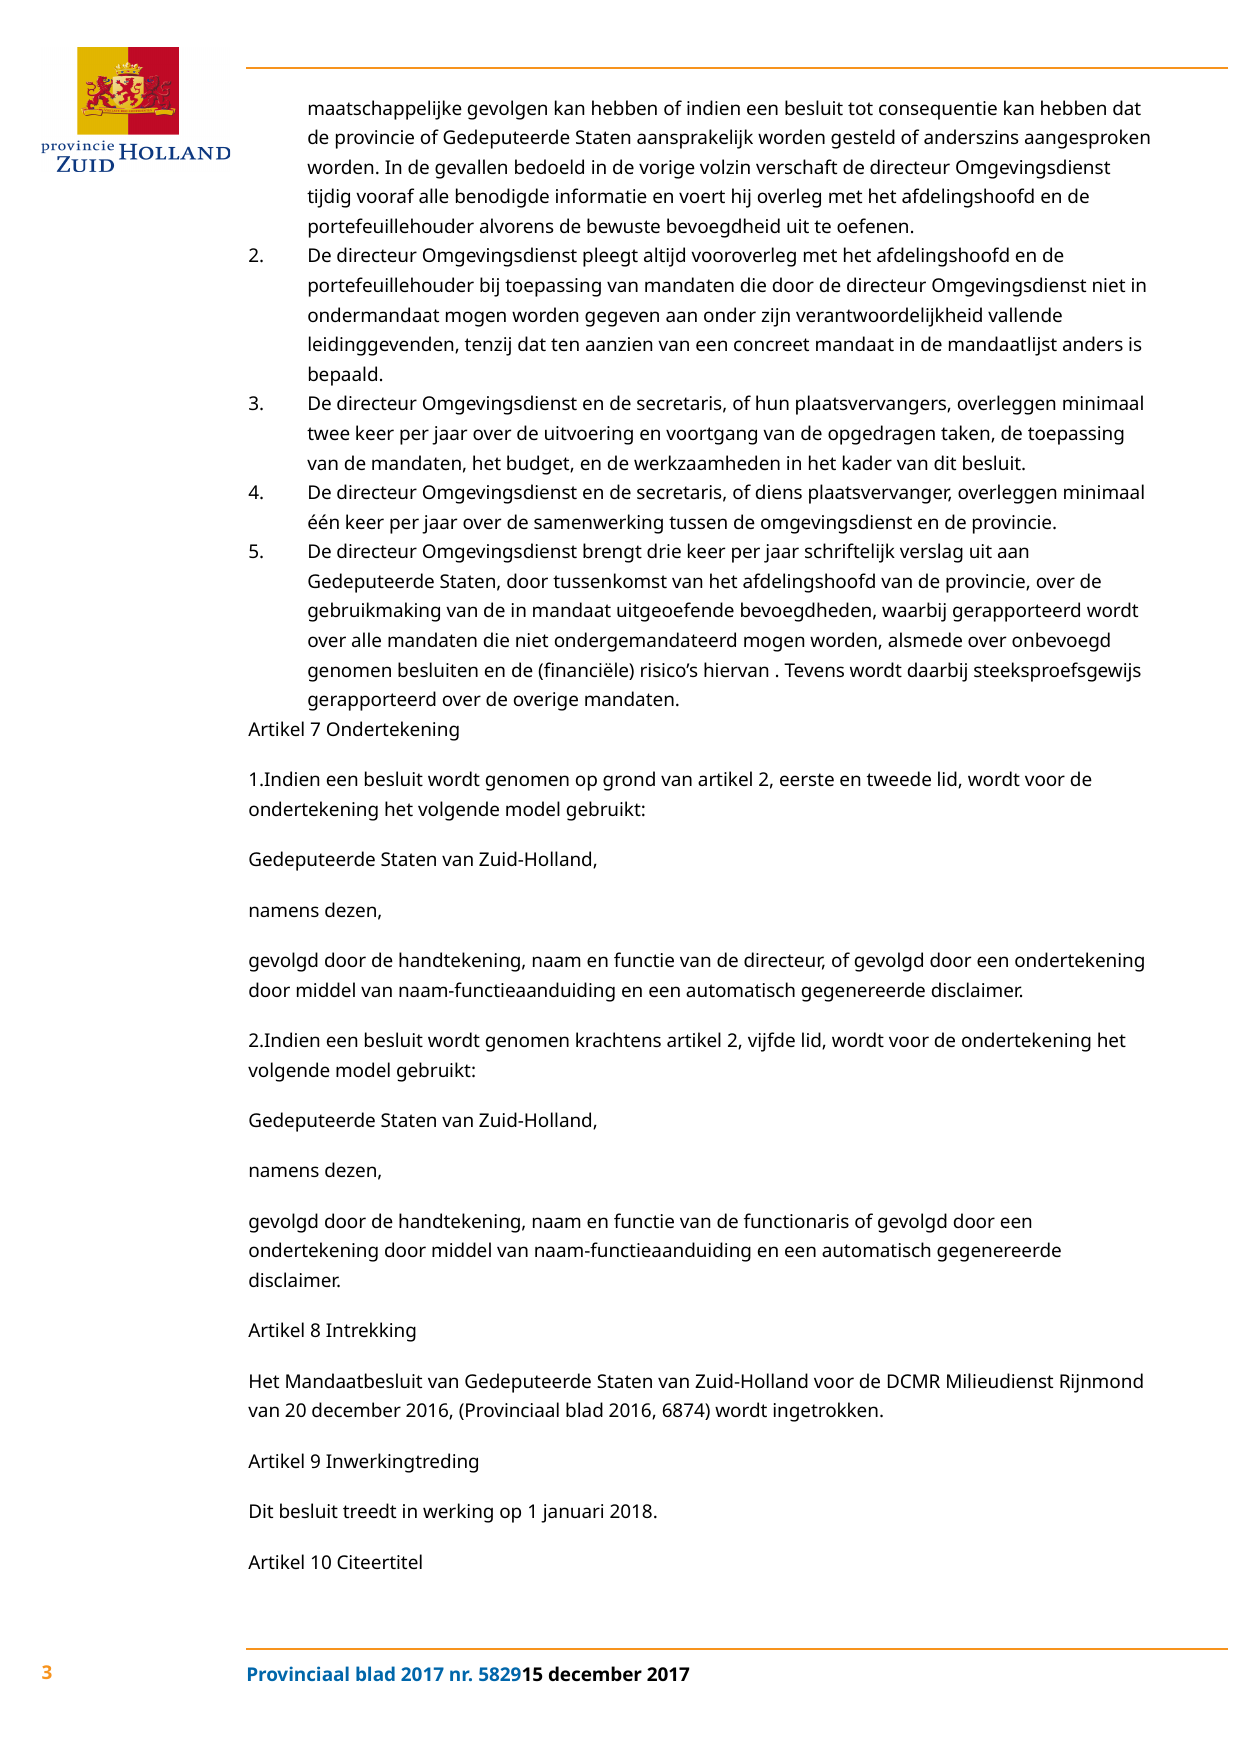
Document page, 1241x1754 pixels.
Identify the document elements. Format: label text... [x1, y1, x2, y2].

text namens dezen, [248, 1158, 1152, 1183]
text Gedeputeerde Staten van Zuid-Holland, [248, 846, 1152, 872]
text 2.Indien een besluit wordt genomen krachtens artikel 2, vijfde lid, wordt voor de ondertekening het volgende model gebruikt: [248, 1027, 1152, 1083]
text Het Mandaatbesluit van Gedeputeerde Staten van Zuid-Holland voor de DCMR Milieudienst Rijnmond van 20 december 2016, (Provinciaal blad 2016, 6874) wordt ingetrokken. [248, 1368, 1152, 1423]
text gevolgd door de handtekening, naam en functie van de directeur, of gevolgd door een ondertekening door middel van naam-functieaanduiding en een automatisch gegenereerde disclaimer. [248, 947, 1152, 1003]
text Artikel 7 Ondertekening [248, 716, 1152, 742]
picture [41, 47, 231, 172]
text Artikel 8 Intrekking [248, 1318, 1152, 1343]
list De directeur Omgevingsdienst en de secretaris, of hun plaatsvervangers, overleggen minimaal twee keer per jaar over de uitvoering en voortgang van de opgedragen taken, de toepassing van de mandaten, het budget, en de werkzaamheden in het kader van dit besluit. [248, 391, 1152, 476]
list De directeur Omgevingsdienst en de secretaris, of diens plaatsvervanger, overleggen minimaal één keer per jaar over de samenwerking tussen de omgevingsdienst en de provincie. [248, 479, 1152, 535]
text Artikel 10 Citeertitel [248, 1549, 1152, 1575]
list De directeur Omgevingsdienst brengt drie keer per jaar schriftelijk verslag uit aan Gedeputeerde Staten, door tussenkomst van het afdelingshoofd van de provincie, over de gebruikmaking van de in mandaat uitgeoefende bevoegdheden, waarbij gerapporteerd wordt over alle mandaten die niet ondergemandateerd mogen worden, alsmede over onbevoegd genomen besluiten en de (financiële) risico’s hiervan . Tevens wordt daarbij steeksproefsgewijs gerapporteerd over de overige mandaten. [248, 538, 1152, 712]
text namens dezen, [248, 897, 1152, 923]
text gevolgd door de handtekening, naam en functie van de functionaris of gevolgd door een ondertekening door middel van naam-functieaanduiding en een automatisch gegenereerde disclaimer. [248, 1208, 1152, 1293]
text 1.Indien een besluit wordt genomen op grond van artikel 2, eerste en tweede lid, wordt voor de ondertekening het volgende model gebruikt: [248, 766, 1152, 822]
text Artikel 9 Inwerkingtreding [248, 1448, 1152, 1474]
text Gedeputeerde Staten van Zuid-Holland, [248, 1107, 1152, 1133]
list maatschappelijke gevolgen kan hebben of indien een besluit tot consequentie kan hebben dat de provincie of Gedeputeerde Staten aansprakelijk worden gesteld of anderszins aangesproken worden. In de gevallen bedoeld in de vorige volzin verschaft de directeur Omgevingsdienst tijdig vooraf alle benodigde informatie en voert hij overleg met het afdelingshoofd en de portefeuillehouder alvorens de bewuste bevoegdheid uit te oefenen. [248, 95, 1152, 239]
list De directeur Omgevingsdienst pleegt altijd vooroverleg met het afdelingshoofd en de portefeuillehouder bij toepassing van mandaten die door de directeur Omgevingsdienst niet in ondermandaat mogen worden gegeven aan onder zijn verantwoordelijkheid vallende leidinggevenden, tenzij dat ten aanzien van een concreet mandaat in de mandaatlijst anders is bepaald. [248, 243, 1152, 387]
text Dit besluit treedt in werking op 1 januari 2018. [248, 1498, 1152, 1524]
